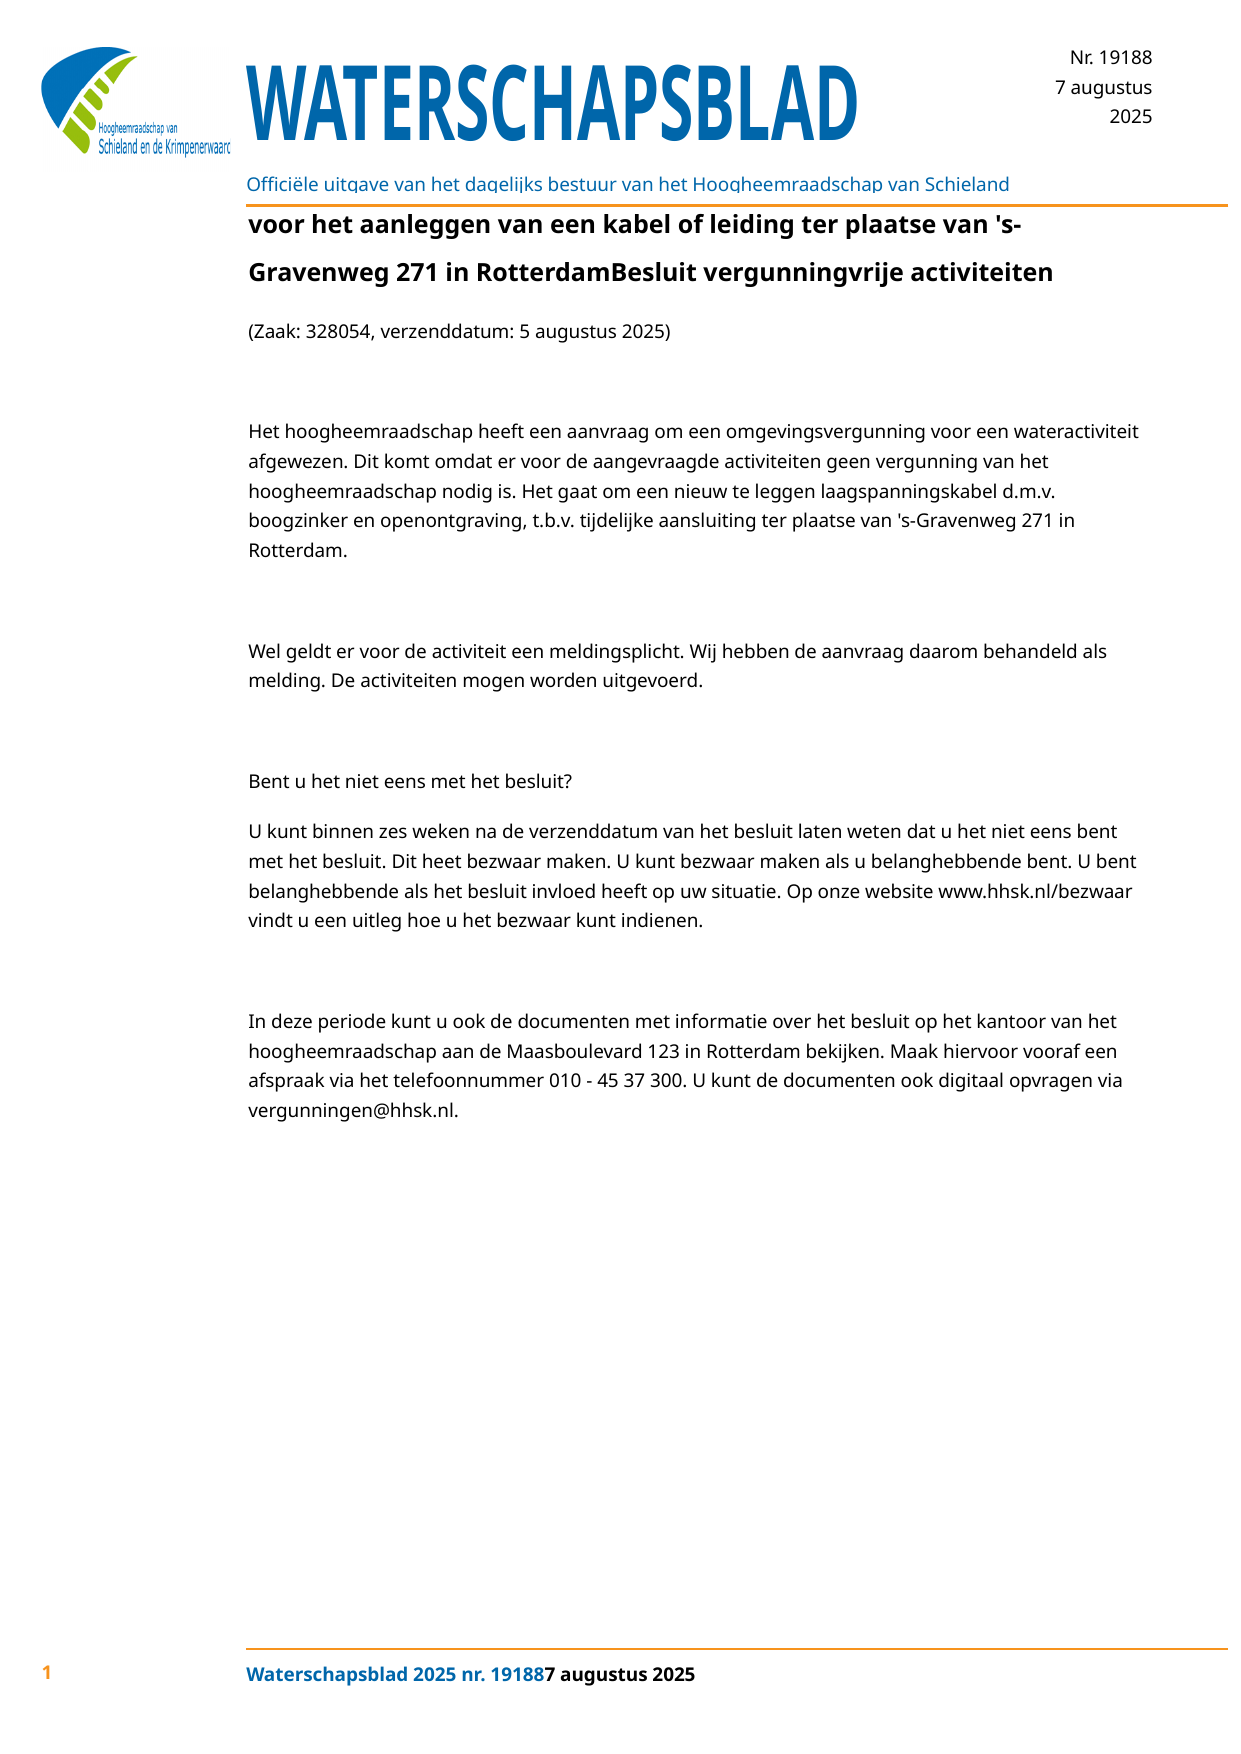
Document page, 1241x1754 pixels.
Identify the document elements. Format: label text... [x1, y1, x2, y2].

text voor het aanleggen van een kabel of leiding ter plaatse van 's-Gravenweg 271 in RotterdamBesluit vergunningvrije activiteiten [248, 207, 1152, 288]
text Het hoogheemraadschap heeft een aanvraag om een omgevingsvergunning voor een wateractiviteit afgewezen. Dit komt omdat er voor de aangevraagde activiteiten geen vergunning van het hoogheemraadschap nodig is. Het gaat om een nieuw te leggen laagspanningskabel d.m.v. boogzinker en openontgraving, t.b.v. tijdelijke aansluiting ter plaatse van 's-Gravenweg 271 in Rotterdam. [248, 419, 1152, 563]
text Bent u het niet eens met het besluit? [248, 768, 1152, 794]
picture [41, 47, 231, 172]
text U kunt binnen zes weken na de verzenddatum van het besluit laten weten dat u het niet eens bent met het besluit. Dit heet bezwaar maken. U kunt bezwaar maken als u belanghebbende bent. U bent belanghebbende als het besluit invloed heeft op uw situatie. Op onze website www.hhsk.nl/bezwaar vindt u een uitleg hoe u het bezwaar kunt indienen. [248, 819, 1152, 933]
text Wel geldt er voor de activiteit een meldingsplicht. Wij hebben de aanvraag daarom behandeld als melding. De activiteiten mogen worden uitgevoerd. [248, 638, 1152, 693]
text In deze periode kunt u ook de documenten met informatie over het besluit op het kantoor van het hoogheemraadschap aan de Maasboulevard 123 in Rotterdam bekijken. Maak hiervoor vooraf een afspraak via het telefoonnummer 010 - 45 37 300. U kunt de documenten ook digitaal opvragen via vergunningen@hhsk.nl. [248, 1008, 1152, 1123]
text (Zaak: 328054, verzenddatum: 5 augustus 2025) [248, 318, 1152, 344]
